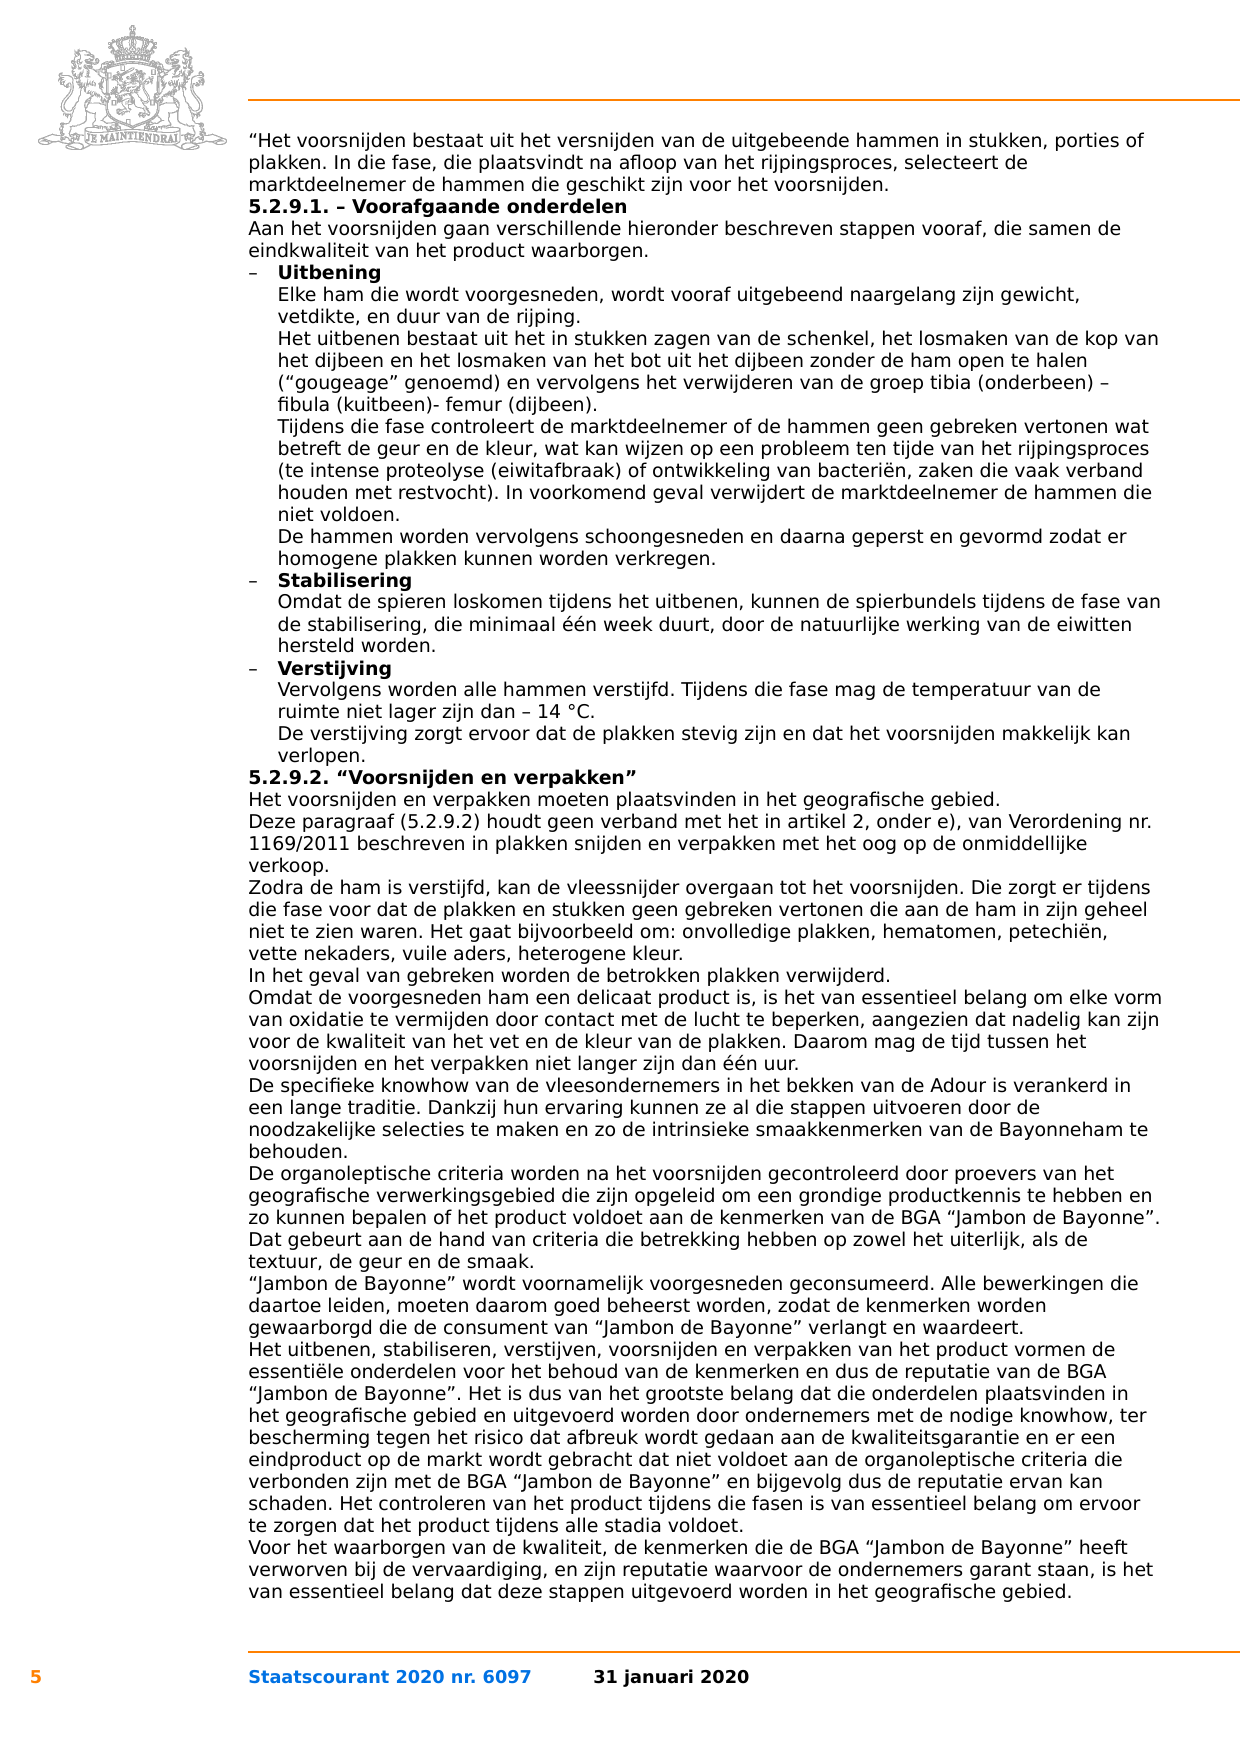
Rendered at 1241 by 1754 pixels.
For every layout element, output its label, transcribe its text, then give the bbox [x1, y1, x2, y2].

text “Het voorsnijden bestaat uit het versnijden van de uitgebeende hammen in stukken, porties of plakken. In die fase, die plaatsvindt na afloop van het rijpingsproces, selecteert de marktdeelnemer de hammen die geschikt zijn voor het voorsnijden. [248, 130, 1163, 196]
text De hammen worden vervolgens schoongesneden en daarna geperst en gevormd zodat er homogene plakken kunnen worden verkregen. [277, 526, 1163, 569]
text – Verstijving [248, 657, 1163, 679]
text Deze paragraaf (5.2.9.2) houdt geen verband met het in artikel 2, onder e), van Verordening nr. 1169/2011 beschreven in plakken snijden en verpakken met het oog op de onmiddellijke verkoop. [248, 811, 1163, 877]
text “Jambon de Bayonne” wordt voornamelijk voorgesneden geconsumeerd. Alle bewerkingen die daartoe leiden, moeten daarom goed beheerst worden, zodat de kenmerken worden gewaarborgd die de consument van “Jambon de Bayonne” verlangt en waardeert. [248, 1273, 1163, 1339]
text Voor het waarborgen van de kwaliteit, de kenmerken die de BGA “Jambon de Bayonne” heeft verworven bij de vervaardiging, en zijn reputatie waarvoor de ondernemers garant staan, is het van essentieel belang dat deze stappen uitgevoerd worden in het geografische gebied. [248, 1537, 1163, 1602]
text De organoleptische criteria worden na het voorsnijden gecontroleerd door proevers van het geografische verwerkingsgebied die zijn opgeleid om een grondige productkennis te hebben en zo kunnen bepalen of het product voldoet aan de kenmerken van de BGA “Jambon de Bayonne”. Dat gebeurt aan de hand van criteria die betrekking hebben op zowel het uiterlijk, als de textuur, de geur en de smaak. [248, 1163, 1163, 1273]
text Omdat de voorgesneden ham een delicaat product is, is het van essentieel belang om elke vorm van oxidatie te vermijden door contact met de lucht te beperken, aangezien dat nadelig kan zijn voor de kwaliteit van het vet en de kleur van de plakken. Daarom mag de tijd tussen het voorsnijden en het verpakken niet langer zijn dan één uur. [248, 987, 1163, 1075]
picture [38, 25, 227, 150]
text Aan het voorsnijden gaan verschillende hieronder beschreven stappen vooraf, die samen de eindkwaliteit van het product waarborgen. [248, 218, 1163, 262]
text Vervolgens worden alle hammen verstijfd. Tijdens die fase mag de temperatuur van de ruimte niet lager zijn dan – 14 °C. [277, 679, 1163, 723]
text 5.2.9.1. – Voorafgaande onderdelen [248, 196, 1163, 218]
text Het uitbenen bestaat uit het in stukken zagen van de schenkel, het losmaken van de kop van het dijbeen en het losmaken van het bot uit het dijbeen zonder de ham open te halen (“gougeage” genoemd) en vervolgens het verwijderen van de groep tibia (onderbeen) – fibula (kuitbeen)- femur (dijbeen). [277, 328, 1163, 416]
text De verstijving zorgt ervoor dat de plakken stevig zijn en dat het voorsnijden makkelijk kan verlopen. [277, 723, 1163, 767]
text Elke ham die wordt voorgesneden, wordt vooraf uitgebeend naargelang zijn gewicht, vetdikte, en duur van de rijping. [277, 284, 1163, 328]
text – Uitbening [248, 262, 1163, 284]
text Omdat de spieren loskomen tijdens het uitbenen, kunnen de spierbundels tijdens de fase van de stabilisering, die minimaal één week duurt, door de natuurlijke werking van de eiwitten hersteld worden. [277, 591, 1163, 657]
text Zodra de ham is verstijfd, kan de vleessnijder overgaan tot het voorsnijden. Die zorgt er tijdens die fase voor dat de plakken en stukken geen gebreken vertonen die aan de ham in zijn geheel niet te zien waren. Het gaat bijvoorbeeld om: onvolledige plakken, hematomen, petechiën, vette nekaders, vuile aders, heterogene kleur. [248, 877, 1163, 965]
text 5.2.9.2. “Voorsnijden en verpakken” [248, 767, 1163, 789]
text In het geval van gebreken worden de betrokken plakken verwijderd. [248, 965, 1163, 987]
text Het uitbenen, stabiliseren, verstijven, voorsnijden en verpakken van het product vormen de essentiële onderdelen voor het behoud van de kenmerken en dus de reputatie van de BGA “Jambon de Bayonne”. Het is dus van het grootste belang dat die onderdelen plaatsvinden in het geografische gebied en uitgevoerd worden door ondernemers met de nodige knowhow, ter bescherming tegen het risico dat afbreuk wordt gedaan aan de kwaliteitsgarantie en er een eindproduct op de markt wordt gebracht dat niet voldoet aan de organoleptische criteria die verbonden zijn met de BGA “Jambon de Bayonne” en bijgevolg dus de reputatie ervan kan schaden. Het controleren van het product tijdens die fasen is van essentieel belang om ervoor te zorgen dat het product tijdens alle stadia voldoet. [248, 1339, 1163, 1537]
text Het voorsnijden en verpakken moeten plaatsvinden in het geografische gebied. [248, 789, 1163, 811]
text De specifieke knowhow van de vleesondernemers in het bekken van de Adour is verankerd in een lange traditie. Dankzij hun ervaring kunnen ze al die stappen uitvoeren door de noodzakelijke selecties te maken en zo de intrinsieke smaakkenmerken van de Bayonneham te behouden. [248, 1075, 1163, 1163]
text Tijdens die fase controleert de marktdeelnemer of de hammen geen gebreken vertonen wat betreft de geur en de kleur, wat kan wijzen op een probleem ten tijde van het rijpingsproces (te intense proteolyse (eiwitafbraak) of ontwikkeling van bacteriën, zaken die vaak verband houden met restvocht). In voorkomend geval verwijdert de marktdeelnemer de hammen die niet voldoen. [277, 416, 1163, 526]
text – Stabilisering [248, 569, 1163, 591]
